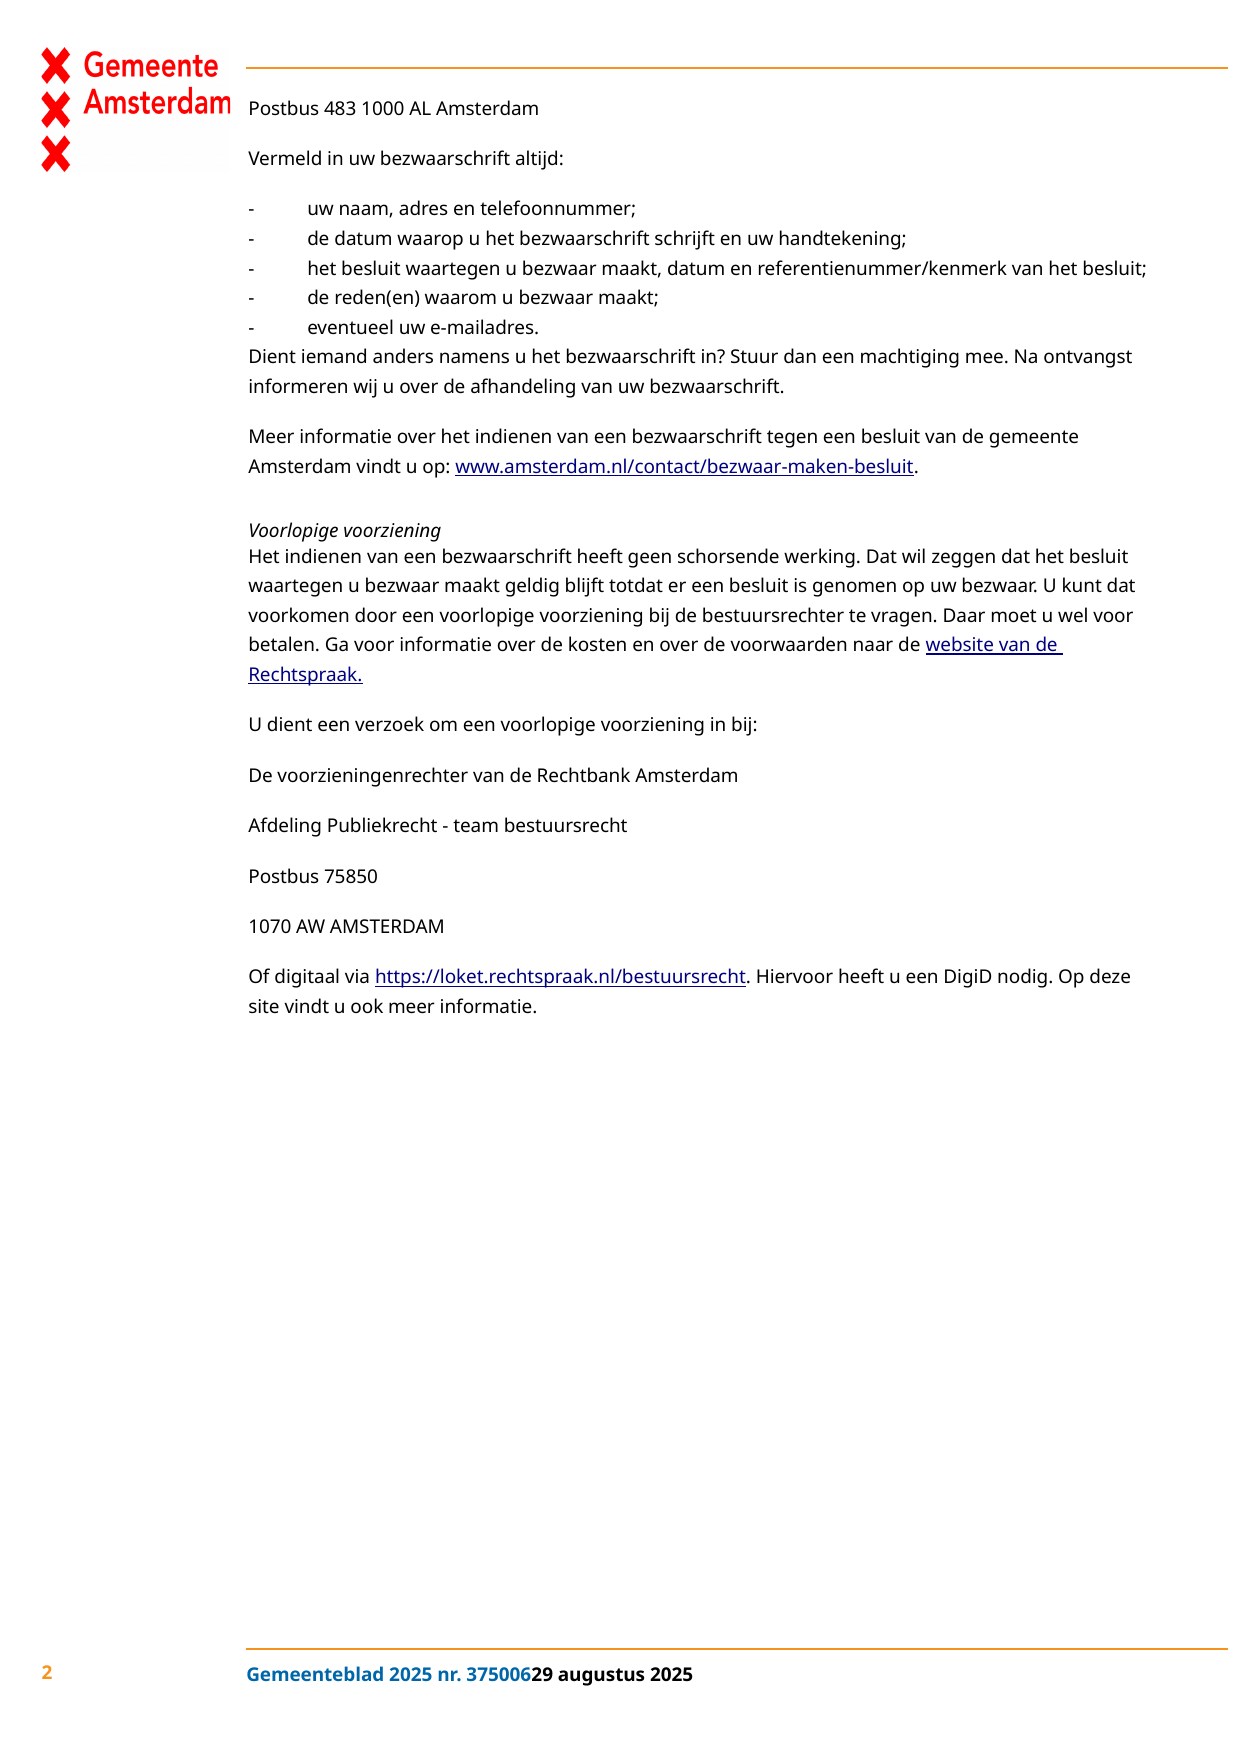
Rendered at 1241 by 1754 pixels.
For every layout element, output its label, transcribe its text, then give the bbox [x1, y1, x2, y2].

text Of digitaal via https://loket.rechtspraak.nl/bestuursrecht. Hiervoor heeft u een DigiD nodig. Op deze site vindt u ook meer informatie. [248, 964, 1152, 1019]
text Afdeling Publiekrecht - team bestuursrecht [248, 812, 1152, 838]
text Voorlopige voorziening [248, 517, 1152, 543]
text Het indienen van een bezwaarschrift heeft geen schorsende werking. Dat wil zeggen dat het besluit waartegen u bezwaar maakt geldig blijft totdat er een besluit is genomen op uw bezwaar. U kunt dat voorkomen door een voorlopige voorziening bij de bestuursrechter te vragen. Daar moet u wel voor betalen. Ga voor informatie over de kosten en over de voorwaarden naar de website van de Rechtspraak. [248, 543, 1152, 687]
text 1070 AW AMSTERDAM [248, 913, 1152, 939]
list de datum waarop u het bezwaarschrift schrijft en uw handtekening; [248, 225, 1152, 251]
list het besluit waartegen u bezwaar maakt, datum en referentienummer/kenmerk van het besluit; [248, 255, 1152, 281]
picture [41, 47, 231, 172]
text Postbus 483 1000 AL Amsterdam [248, 95, 1152, 121]
text Vermeld in uw bezwaarschrift altijd: [248, 145, 1152, 171]
list de reden(en) waarom u bezwaar maakt; [248, 284, 1152, 310]
list eventueel uw e-mailadres. [248, 314, 1152, 340]
text Dient iemand anders namens u het bezwaarschrift in? Stuur dan een machtiging mee. Na ontvangst informeren wij u over de afhandeling van uw bezwaarschrift. [248, 343, 1152, 399]
text De voorzieningenrechter van de Rechtbank Amsterdam [248, 762, 1152, 788]
text Postbus 75850 [248, 863, 1152, 888]
text Meer informatie over het indienen van een bezwaarschrift tegen een besluit van de gemeente Amsterdam vindt u op: www.amsterdam.nl/contact/bezwaar-maken-besluit. [248, 423, 1152, 479]
list uw naam, adres en telefoonnummer; [248, 196, 1152, 221]
text U dient een verzoek om een voorlopige voorziening in bij: [248, 712, 1152, 737]
